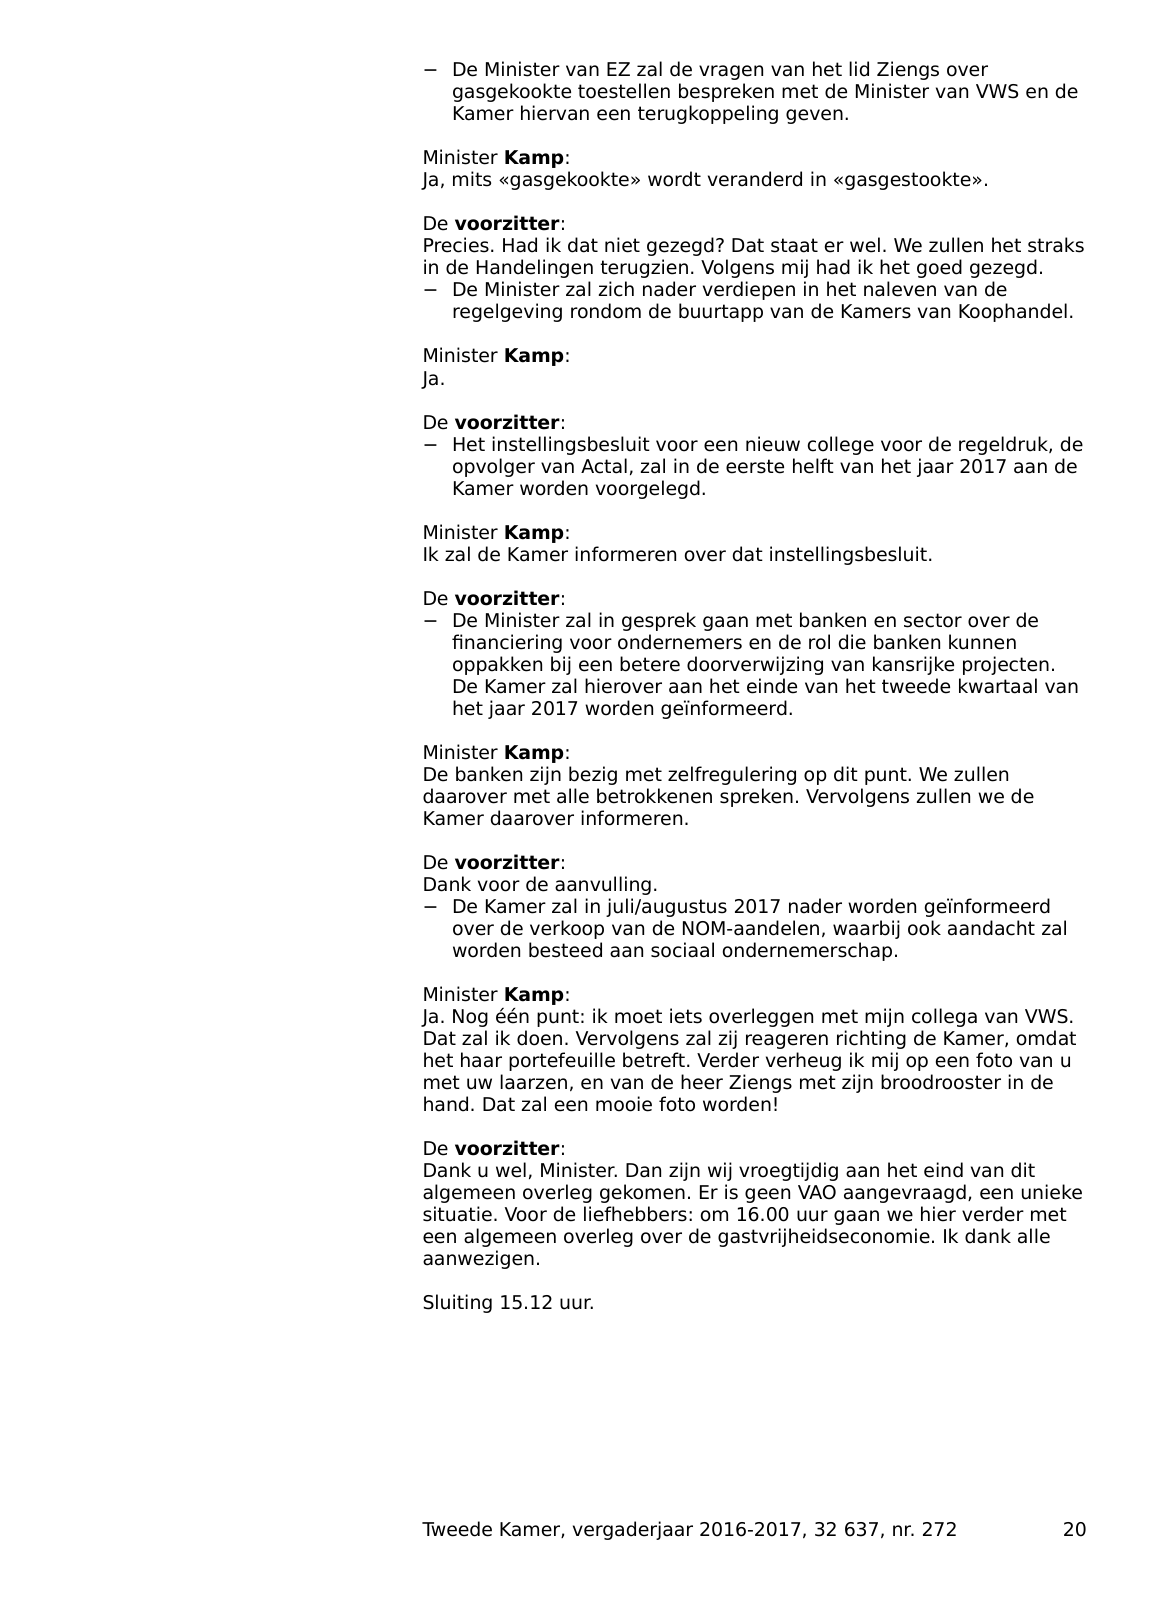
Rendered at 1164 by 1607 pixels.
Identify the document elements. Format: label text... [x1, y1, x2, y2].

text De voorzitter: [422, 412, 1087, 433]
text − De Minister zal in gesprek gaan met banken en sector over de financiering voor ondernemers en de rol die banken kunnen oppakken bij een betere doorverwijzing van kansrijke projecten. De Kamer zal hierover aan het einde van het tweede kwartaal van het jaar 2017 worden geïnformeerd. [422, 610, 1087, 720]
text Ik zal de Kamer informeren over dat instellingsbesluit. [422, 544, 1087, 566]
text − De Minister zal zich nader verdiepen in het naleven van de regelgeving rondom de buurtapp van de Kamers van Koophandel. [422, 279, 1087, 323]
text Precies. Had ik dat niet gezegd? Dat staat er wel. We zullen het straks in de Handelingen terugzien. Volgens mij had ik het goed gezegd. [422, 235, 1087, 279]
text Dank u wel, Minister. Dan zijn wij vroegtijdig aan het eind van dit algemeen overleg gekomen. Er is geen VAO aangevraagd, een unieke situatie. Voor de liefhebbers: om 16.00 uur gaan we hier verder met een algemeen overleg over de gastvrijheidseconomie. Ik dank alle aanwezigen. [422, 1160, 1087, 1270]
text Ja. Nog één punt: ik moet iets overleggen met mijn collega van VWS. Dat zal ik doen. Vervolgens zal zij reageren richting de Kamer, omdat het haar portefeuille betreft. Verder verheug ik mij op een foto van u met uw laarzen, en van de heer Ziengs met zijn broodrooster in de hand. Dat zal een mooie foto worden! [422, 1006, 1087, 1116]
text Minister Kamp: [422, 345, 1087, 367]
text De banken zijn bezig met zelfregulering op dit punt. We zullen daarover met alle betrokkenen spreken. Vervolgens zullen we de Kamer daarover informeren. [422, 764, 1087, 830]
text De voorzitter: [422, 213, 1087, 235]
text De voorzitter: [422, 852, 1087, 874]
text − De Kamer zal in juli/augustus 2017 nader worden geïnformeerd over de verkoop van de NOM-aandelen, waarbij ook aandacht zal worden besteed aan sociaal ondernemerschap. [422, 896, 1087, 962]
text De voorzitter: [422, 588, 1087, 610]
text − De Minister van EZ zal de vragen van het lid Ziengs over gasgekookte toestellen bespreken met de Minister van VWS en de Kamer hiervan een terugkoppeling geven. [422, 59, 1087, 125]
text Ja. [422, 367, 1087, 389]
text Sluiting 15.12 uur. [422, 1292, 1087, 1314]
text Minister Kamp: [422, 742, 1087, 764]
text Minister Kamp: [422, 147, 1087, 169]
text Dank voor de aanvulling. [422, 874, 1087, 896]
text De voorzitter: [422, 1138, 1087, 1160]
text − Het instellingsbesluit voor een nieuw college voor de regeldruk, de opvolger van Actal, zal in de eerste helft van het jaar 2017 aan de Kamer worden voorgelegd. [422, 433, 1087, 499]
text Minister Kamp: [422, 984, 1087, 1006]
text Ja, mits «gasgekookte» wordt veranderd in «gasgestookte». [422, 169, 1087, 191]
text Minister Kamp: [422, 522, 1087, 544]
